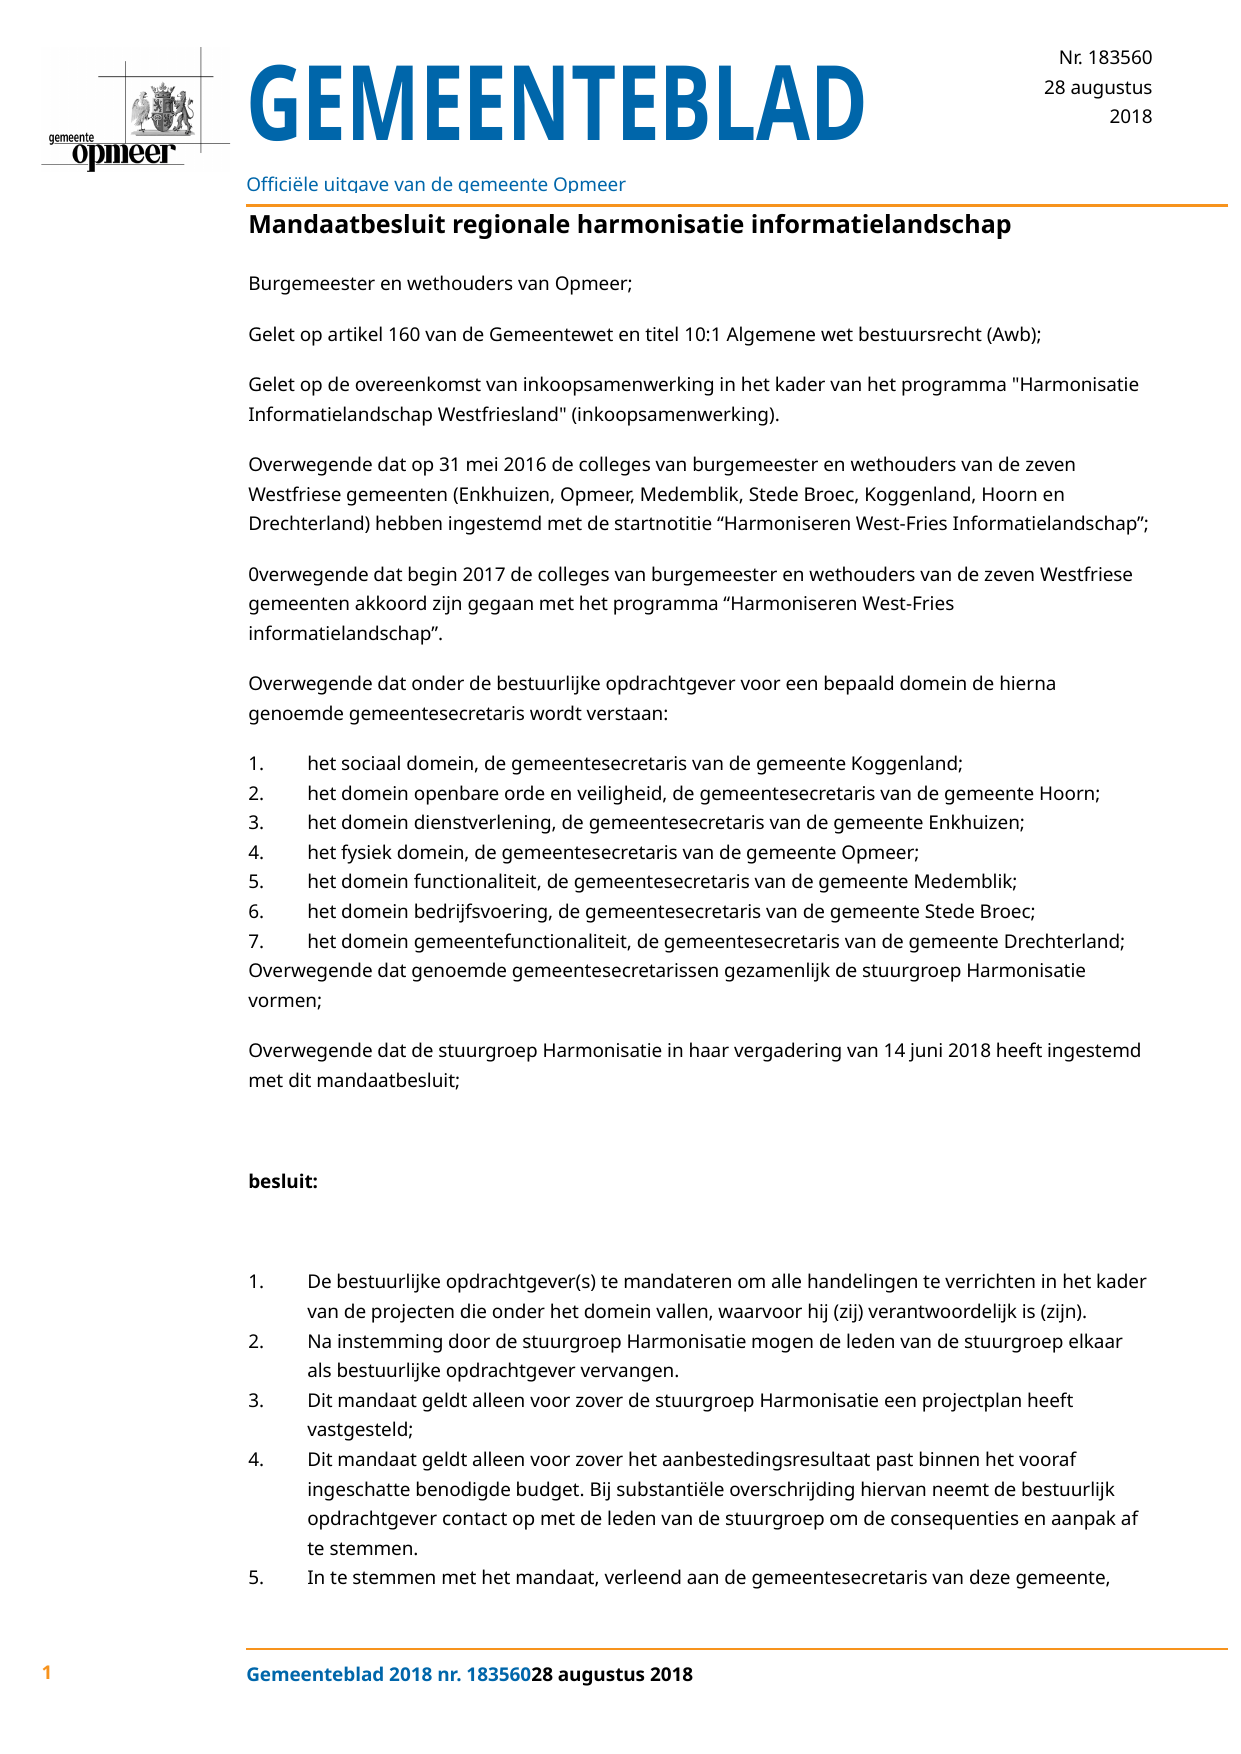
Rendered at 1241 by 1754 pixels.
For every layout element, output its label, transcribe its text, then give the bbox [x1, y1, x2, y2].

text Overwegende dat genoemde gemeentesecretarissen gezamenlijk de stuurgroep Harmonisatie vormen; [248, 957, 1152, 1013]
list het domein functionaliteit, de gemeentesecretaris van de gemeente Medemblik; [248, 869, 1152, 894]
list De bestuurlijke opdrachtgever(s) te mandateren om alle handelingen te verrichten in het kader van de projecten die onder het domein vallen, waarvoor hij (zij) verantwoordelijk is (zijn). [248, 1269, 1152, 1324]
text Overwegende dat de stuurgroep Harmonisatie in haar vergadering van 14 juni 2018 heeft ingestemd met dit mandaatbesluit; [248, 1037, 1152, 1093]
list Na instemming door de stuurgroep Harmonisatie mogen de leden van de stuurgroep elkaar als bestuurlijke opdrachtgever vervangen. [248, 1328, 1152, 1383]
picture [41, 47, 231, 172]
text Overwegende dat onder de bestuurlijke opdrachtgever voor een bepaald domein de hierna genoemde gemeentesecretaris wordt verstaan: [248, 670, 1152, 726]
list Dit mandaat geldt alleen voor zover de stuurgroep Harmonisatie een projectplan heeft vastgesteld; [248, 1387, 1152, 1442]
list het domein bedrijfsvoering, de gemeentesecretaris van de gemeente Stede Broec; [248, 898, 1152, 924]
text besluit: [248, 1168, 1152, 1193]
text 0verwegende dat begin 2017 de colleges van burgemeester en wethouders van de zeven Westfriese gemeenten akkoord zijn gegaan met het programma “Harmoniseren West-Fries informatielandschap”. [248, 561, 1152, 646]
list In te stemmen met het mandaat, verleend aan de gemeentesecretaris van deze gemeente, [248, 1564, 1152, 1590]
text Mandaatbesluit regionale harmonisatie informatielandschap [248, 207, 1152, 241]
list het sociaal domein, de gemeentesecretaris van de gemeente Koggenland; [248, 750, 1152, 776]
text Gelet op de overeenkomst van inkoopsamenwerking in het kader van het programma "Harmonisatie Informatielandschap Westfriesland" (inkoopsamenwerking). [248, 371, 1152, 426]
text Overwegende dat op 31 mei 2016 de colleges van burgemeester en wethouders van de zeven Westfriese gemeenten (Enkhuizen, Opmeer, Medemblik, Stede Broec, Koggenland, Hoorn en Drechterland) hebben ingestemd met de startnotitie “Harmoniseren West-Fries Informatielandschap”; [248, 451, 1152, 536]
text Burgemeester en wethouders van Opmeer; [248, 270, 1152, 296]
text Gelet op artikel 160 van de Gemeentewet en titel 10:1 Algemene wet bestuursrecht (Awb); [248, 321, 1152, 346]
list het fysiek domein, de gemeentesecretaris van de gemeente Opmeer; [248, 839, 1152, 865]
list Dit mandaat geldt alleen voor zover het aanbestedingsresultaat past binnen het vooraf ingeschatte benodigde budget. Bij substantiële overschrijding hiervan neemt de bestuurlijk opdrachtgever contact op met de leden van de stuurgroep om de consequenties en aanpak af te stemmen. [248, 1446, 1152, 1561]
list het domein gemeentefunctionaliteit, de gemeentesecretaris van de gemeente Drechterland; [248, 928, 1152, 953]
list het domein openbare orde en veiligheid, de gemeentesecretaris van de gemeente Hoorn; [248, 780, 1152, 806]
list het domein dienstverlening, de gemeentesecretaris van de gemeente Enkhuizen; [248, 809, 1152, 835]
